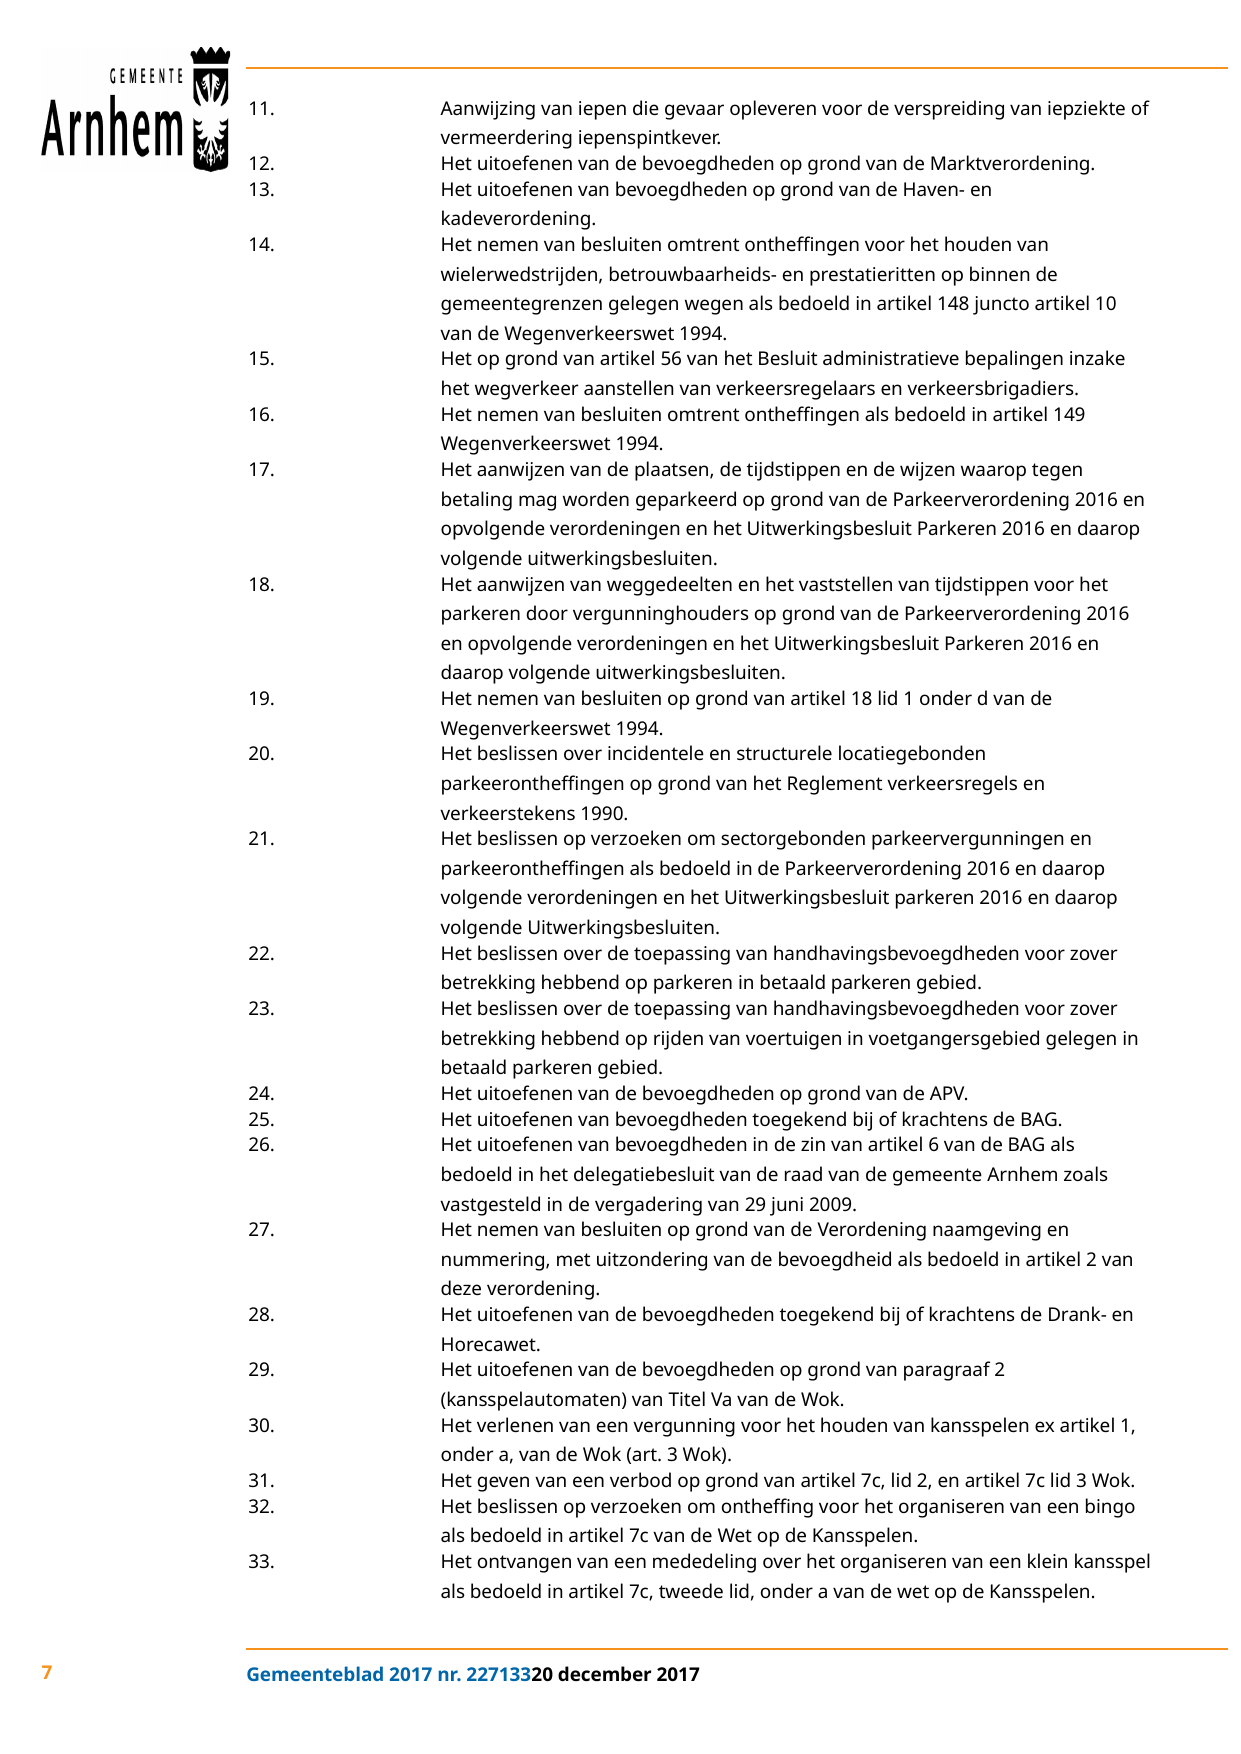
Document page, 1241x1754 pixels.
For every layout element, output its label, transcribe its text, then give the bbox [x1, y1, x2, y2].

table_cell 31. [248, 1467, 440, 1493]
table_cell 11. [248, 95, 440, 150]
table_cell Het uitoefenen van de bevoegdheden op grond van de APV. [440, 1080, 1152, 1106]
picture [41, 47, 231, 172]
table_cell 17. [248, 456, 440, 571]
table_cell 21. [248, 825, 440, 940]
table_cell Het beslissen over de toepassing van handhavingsbevoegdheden voor zover betrekking hebbend op rijden van voertuigen in voetgangersgebied gelegen in betaald parkeren gebied. [440, 995, 1152, 1080]
table_cell 23. [248, 995, 440, 1080]
table_cell 33. [248, 1548, 440, 1604]
table_cell Het beslissen over de toepassing van handhavingsbevoegdheden voor zover betrekking hebbend op parkeren in betaald parkeren gebied. [440, 940, 1152, 995]
table_cell Het uitoefenen van bevoegdheden in de zin van artikel 6 van de BAG als bedoeld in het delegatiebesluit van de raad van de gemeente Arnhem zoals vastgesteld in de vergadering van 29 juni 2009. [440, 1132, 1152, 1216]
table_cell Het uitoefenen van bevoegdheden op grond van de Haven- en kadeverordening. [440, 176, 1152, 231]
table_cell Het uitoefenen van de bevoegdheden op grond van de Marktverordening. [440, 150, 1152, 176]
table_cell Het verlenen van een vergunning voor het houden van kansspelen ex artikel 1, onder a, van de Wok (art. 3 Wok). [440, 1412, 1152, 1467]
table_cell Het op grond van artikel 56 van het Besluit administratieve bepalingen inzake het wegverkeer aanstellen van verkeersregelaars en verkeersbrigadiers. [440, 346, 1152, 401]
table_cell 22. [248, 940, 440, 995]
table_cell 15. [248, 346, 440, 401]
table_cell 32. [248, 1493, 440, 1548]
table_cell Het geven van een verbod op grond van artikel 7c, lid 2, en artikel 7c lid 3 Wok. [440, 1467, 1152, 1493]
table_cell Het ontvangen van een mededeling over het organiseren van een klein kansspel als bedoeld in artikel 7c, tweede lid, onder a van de wet op de Kansspelen. [440, 1548, 1152, 1604]
table_cell Aanwijzing van iepen die gevaar opleveren voor de verspreiding van iepziekte of vermeerdering iepenspintkever. [440, 95, 1152, 150]
table_cell Het nemen van besluiten op grond van de Verordening naamgeving en nummering, met uitzondering van de bevoegdheid als bedoeld in artikel 2 van deze verordening. [440, 1216, 1152, 1301]
table_cell 19. [248, 685, 440, 741]
table_cell 18. [248, 571, 440, 685]
table_cell 16. [248, 401, 440, 456]
table_cell 29. [248, 1357, 440, 1412]
table_cell 28. [248, 1301, 440, 1357]
table_cell Het uitoefenen van de bevoegdheden toegekend bij of krachtens de Drank- en Horecawet. [440, 1301, 1152, 1357]
table_cell Het uitoefenen van bevoegdheden toegekend bij of krachtens de BAG. [440, 1106, 1152, 1132]
table_cell 30. [248, 1412, 440, 1467]
table_cell 24. [248, 1080, 440, 1106]
table_cell 27. [248, 1216, 440, 1301]
table_cell 14. [248, 231, 440, 346]
table_cell 20. [248, 741, 440, 825]
table_cell 12. [248, 150, 440, 176]
table_cell Het uitoefenen van de bevoegdheden op grond van paragraaf 2 (kansspelautomaten) van Titel Va van de Wok. [440, 1357, 1152, 1412]
table_cell 25. [248, 1106, 440, 1132]
table_cell Het beslissen op verzoeken om ontheffing voor het organiseren van een bingo als bedoeld in artikel 7c van de Wet op de Kansspelen. [440, 1493, 1152, 1548]
table_cell Het nemen van besluiten op grond van artikel 18 lid 1 onder d van de Wegenverkeerswet 1994. [440, 685, 1152, 741]
table_cell 13. [248, 176, 440, 231]
table_cell Het nemen van besluiten omtrent ontheffingen als bedoeld in artikel 149 Wegenverkeerswet 1994. [440, 401, 1152, 456]
table_cell Het nemen van besluiten omtrent ontheffingen voor het houden van wielerwedstrijden, betrouwbaarheids- en prestatieritten op binnen de gemeentegrenzen gelegen wegen als bedoeld in artikel 148 juncto artikel 10 van de Wegenverkeerswet 1994. [440, 231, 1152, 346]
table_cell Het aanwijzen van de plaatsen, de tijdstippen en de wijzen waarop tegen betaling mag worden geparkeerd op grond van de Parkeerverordening 2016 en opvolgende verordeningen en het Uitwerkingsbesluit Parkeren 2016 en daarop volgende uitwerkingsbesluiten. [440, 456, 1152, 571]
table_cell Het beslissen op verzoeken om sectorgebonden parkeervergunningen en parkeerontheffingen als bedoeld in de Parkeerverordening 2016 en daarop volgende verordeningen en het Uitwerkingsbesluit parkeren 2016 en daarop volgende Uitwerkingsbesluiten. [440, 825, 1152, 940]
table_cell Het beslissen over incidentele en structurele locatiegebonden parkeerontheffingen op grond van het Reglement verkeersregels en verkeerstekens 1990. [440, 741, 1152, 825]
table_cell Het aanwijzen van weggedeelten en het vaststellen van tijdstippen voor het parkeren door vergunninghouders op grond van de Parkeerverordening 2016 en opvolgende verordeningen en het Uitwerkingsbesluit Parkeren 2016 en daarop volgende uitwerkingsbesluiten. [440, 571, 1152, 685]
table_cell 26. [248, 1132, 440, 1216]
